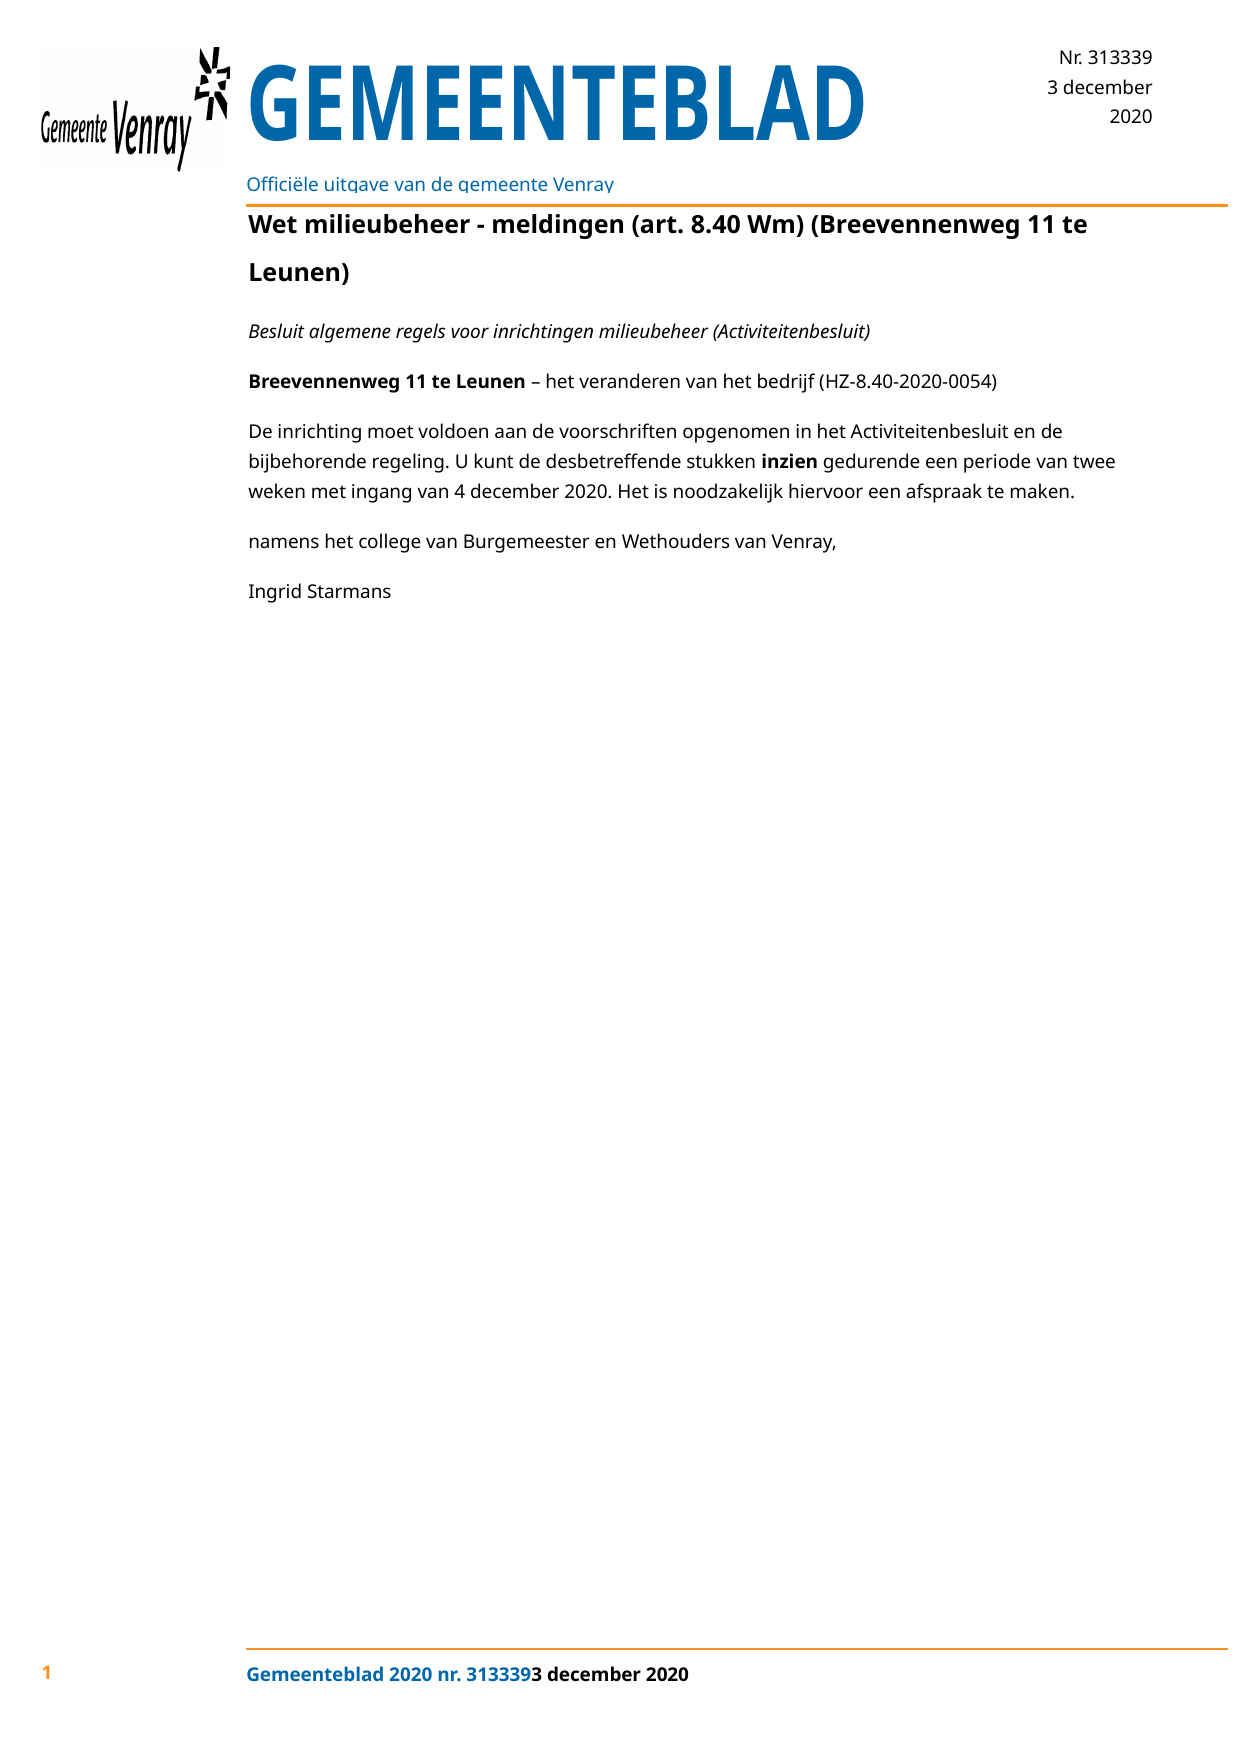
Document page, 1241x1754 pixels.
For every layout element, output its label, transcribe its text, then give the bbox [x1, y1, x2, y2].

text De inrichting moet voldoen aan de voorschriften opgenomen in het Activiteitenbesluit en de bijbehorende regeling. U kunt de desbetreffende stukken inzien gedurende een periode van twee weken met ingang van 4 december 2020. Het is noodzakelijk hiervoor een afspraak te maken. [248, 419, 1152, 504]
text Ingrid Starmans [248, 579, 1152, 604]
text Wet milieubeheer - meldingen (art. 8.40 Wm) (Breevennenweg 11 te Leunen) [248, 207, 1152, 288]
text Besluit algemene regels voor inrichtingen milieubeheer (Activiteitenbesluit) [248, 318, 1152, 344]
text namens het college van Burgemeester en Wethouders van Venray, [248, 528, 1152, 554]
text Breevennenweg 11 te Leunen – het veranderen van het bedrijf (HZ-8.40-2020-0054) [248, 368, 1152, 394]
picture [41, 47, 231, 172]
